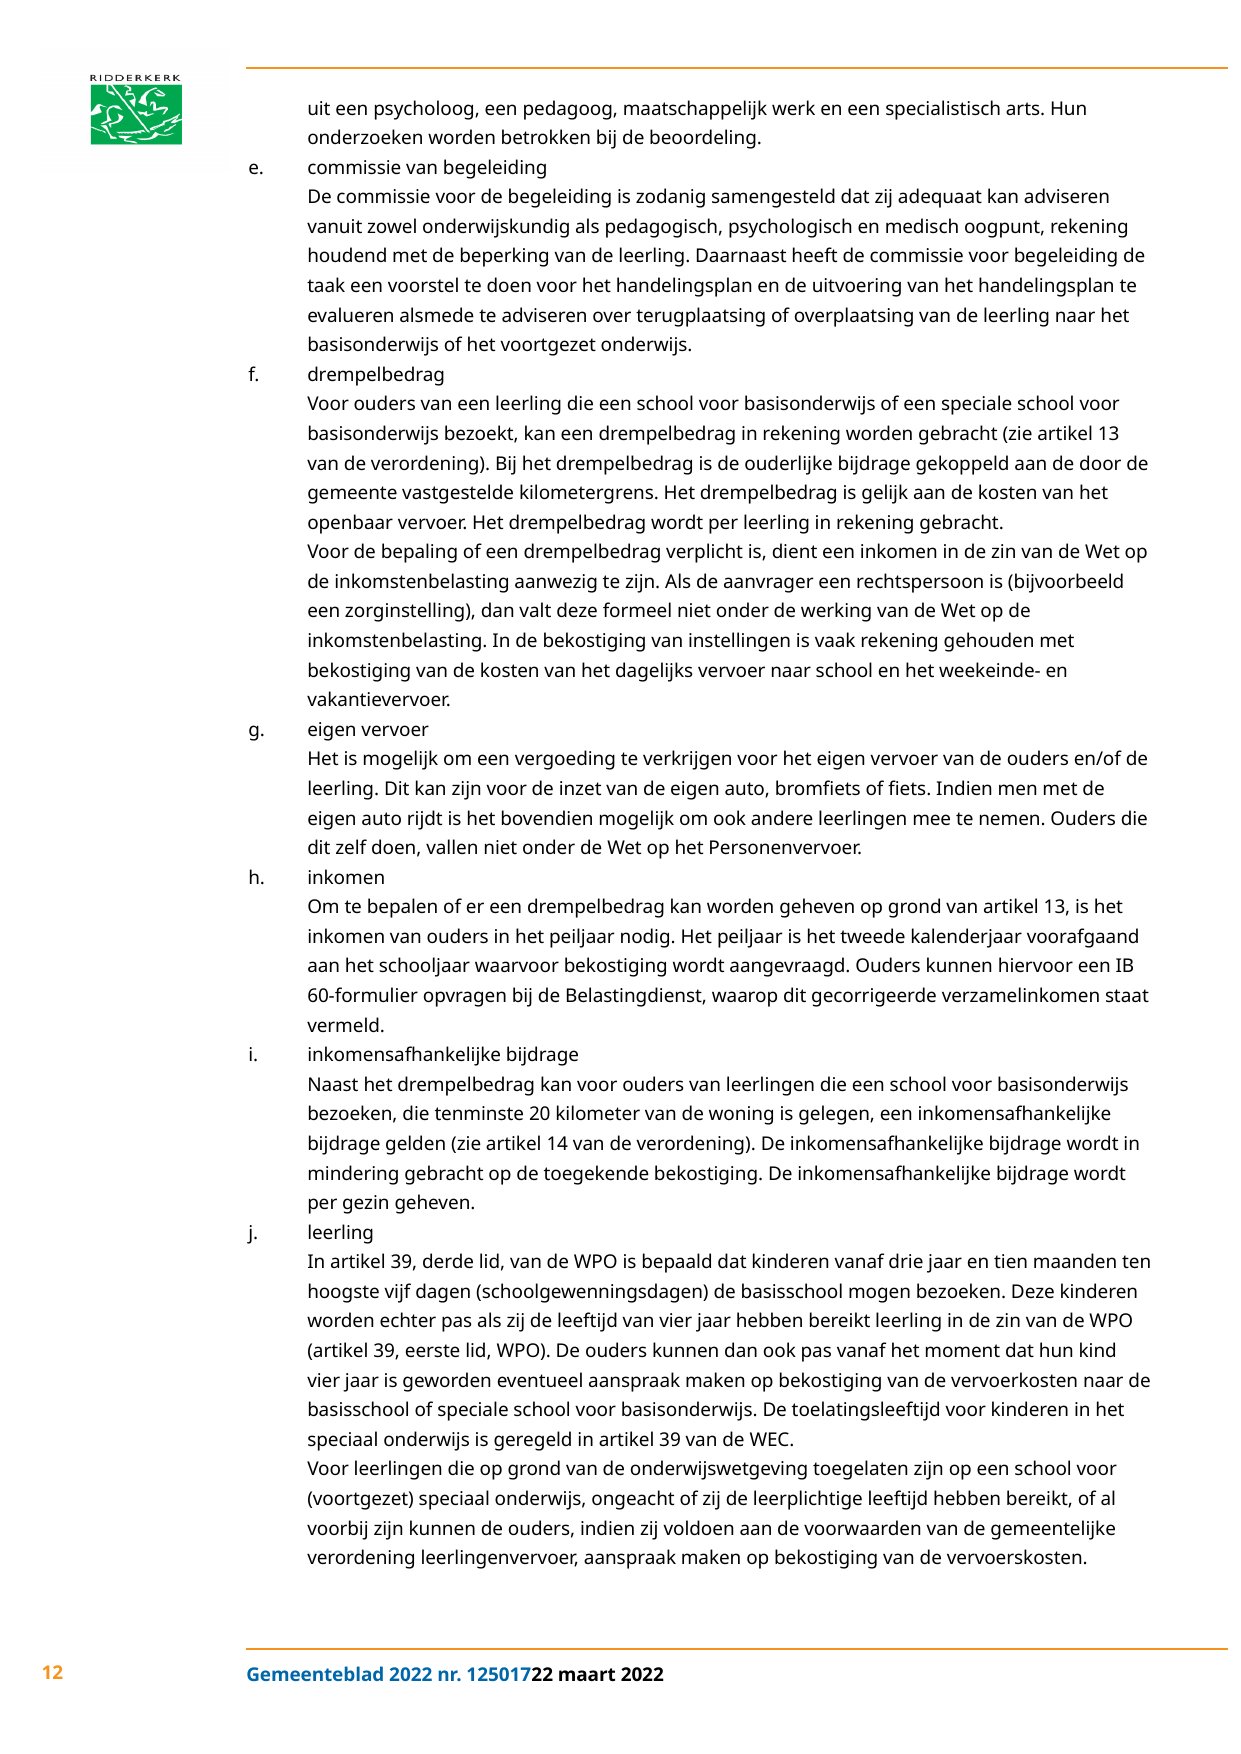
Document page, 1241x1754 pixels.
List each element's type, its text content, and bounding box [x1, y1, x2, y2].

list eigen vervoer [248, 716, 1152, 742]
list In artikel 39, derde lid, van de WPO is bepaald dat kinderen vanaf drie jaar en tien maanden ten hoogste vijf dagen (schoolgewenningsdagen) de basisschool mogen bezoeken. Deze kinderen worden echter pas als zij de leeftijd van vier jaar hebben bereikt leerling in de zin van de WPO (artikel 39, eerste lid, WPO). De ouders kunnen dan ook pas vanaf het moment dat hun kind vier jaar is geworden eventueel aanspraak maken op bekostiging van de vervoerkosten naar de basisschool of speciale school voor basisonderwijs. De toelatingsleeftijd voor kinderen in het speciaal onderwijs is geregeld in artikel 39 van de WEC. [248, 1248, 1152, 1452]
list Het is mogelijk om een vergoeding te verkrijgen voor het eigen vervoer van de ouders en/of de leerling. Dit kan zijn voor de inzet van de eigen auto, bromfiets of fiets. Indien men met de eigen auto rijdt is het bovendien mogelijk om ook andere leerlingen mee te nemen. Ouders die dit zelf doen, vallen niet onder de Wet op het Personenvervoer. [248, 746, 1152, 860]
list inkomensafhankelijke bijdrage [248, 1041, 1152, 1067]
list De commissie voor de begeleiding is zodanig samengesteld dat zij adequaat kan adviseren vanuit zowel onderwijskundig als pedagogisch, psychologisch en medisch oogpunt, rekening houdend met de beperking van de leerling. Daarnaast heeft de commissie voor begeleiding de taak een voorstel te doen voor het handelingsplan en de uitvoering van het handelingsplan te evalueren alsmede te adviseren over terugplaatsing of overplaatsing van de leerling naar het basisonderwijs of het voortgezet onderwijs. [248, 183, 1152, 357]
list Voor leerlingen die op grond van de onderwijswetgeving toegelaten zijn op een school voor (voortgezet) speciaal onderwijs, ongeacht of zij de leerplichtige leeftijd hebben bereikt, of al voorbij zijn kunnen de ouders, indien zij voldoen aan de voorwaarden van de gemeentelijke verordening leerlingenvervoer, aanspraak maken op bekostiging van de vervoerskosten. [248, 1456, 1152, 1570]
list leerling [248, 1219, 1152, 1245]
list Voor de bepaling of een drempelbedrag verplicht is, dient een inkomen in de zin van de Wet op de inkomstenbelasting aanwezig te zijn. Als de aanvrager een rechtspersoon is (bijvoorbeeld een zorginstelling), dan valt deze formeel niet onder de werking van de Wet op de inkomstenbelasting. In de bekostiging van instellingen is vaak rekening gehouden met bekostiging van de kosten van het dagelijks vervoer naar school en het weekeinde- en vakantievervoer. [248, 538, 1152, 712]
list Naast het drempelbedrag kan voor ouders van leerlingen die een school voor basisonderwijs bezoeken, die tenminste 20 kilometer van de woning is gelegen, een inkomensafhankelijke bijdrage gelden (zie artikel 14 van de verordening). De inkomensafhankelijke bijdrage wordt in mindering gebracht op de toegekende bekostiging. De inkomensafhankelijke bijdrage wordt per gezin geheven. [248, 1071, 1152, 1215]
list inkomen [248, 864, 1152, 890]
list Voor ouders van een leerling die een school voor basisonderwijs of een speciale school voor basisonderwijs bezoekt, kan een drempelbedrag in rekening worden gebracht (zie artikel 13 van de verordening). Bij het drempelbedrag is de ouderlijke bijdrage gekoppeld aan de door de gemeente vastgestelde kilometergrens. Het drempelbedrag is gelijk aan de kosten van het openbaar vervoer. Het drempelbedrag wordt per leerling in rekening gebracht. [248, 391, 1152, 535]
picture [41, 47, 231, 172]
list Om te bepalen of er een drempelbedrag kan worden geheven op grond van artikel 13, is het inkomen van ouders in het peiljaar nodig. Het peiljaar is het tweede kalenderjaar voorafgaand aan het schooljaar waarvoor bekostiging wordt aangevraagd. Ouders kunnen hiervoor een IB 60-formulier opvragen bij de Belastingdienst, waarop dit gecorrigeerde verzamelinkomen staat vermeld. [248, 893, 1152, 1038]
list commissie van begeleiding [248, 154, 1152, 180]
list uit een psycholoog, een pedagoog, maatschappelijk werk en een specialistisch arts. Hun onderzoeken worden betrokken bij de beoordeling. [248, 95, 1152, 150]
list drempelbedrag [248, 361, 1152, 387]
